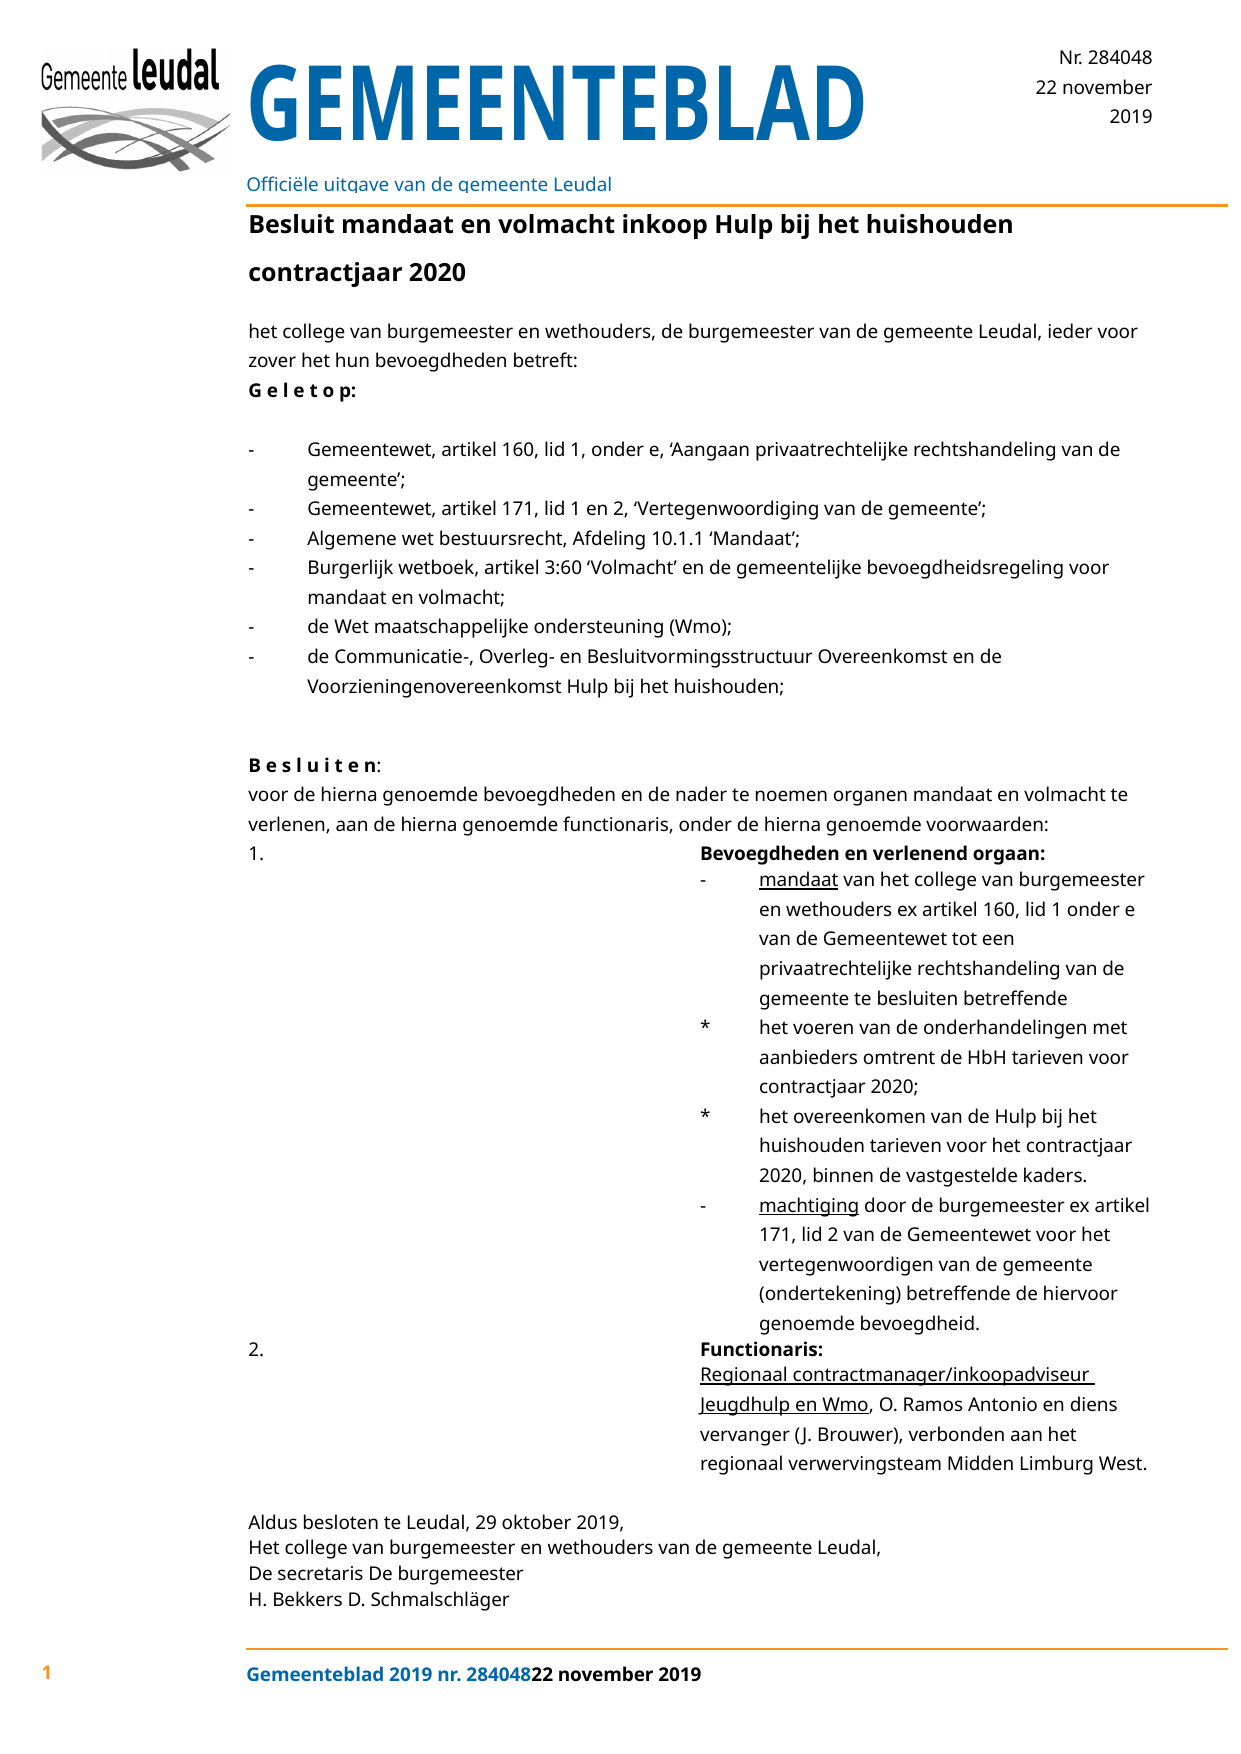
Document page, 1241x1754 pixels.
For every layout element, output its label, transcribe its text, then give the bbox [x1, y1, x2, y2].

list Burgerlijk wetboek, artikel 3:60 ‘Volmacht’ en de gemeentelijke bevoegdheidsregeling voor mandaat en volmacht; [248, 554, 1152, 610]
text B e s l u i t e n: [248, 752, 1152, 777]
list Gemeentewet, artikel 160, lid 1, onder e, ‘Aangaan privaatrechtelijke rechtshandeling van de gemeente’; [248, 436, 1152, 492]
text Aldus besloten te Leudal, 29 oktober 2019, [248, 1509, 1152, 1534]
text Besluit mandaat en volmacht inkoop Hulp bij het huishouden contractjaar 2020 [248, 207, 1152, 288]
table_header 1. [248, 841, 700, 866]
text De secretaris De burgemeester [248, 1560, 1152, 1586]
table_cell Functionaris: [700, 1336, 1152, 1362]
list Gemeentewet, artikel 171, lid 1 en 2, ‘Vertegenwoordiging van de gemeente’; [248, 495, 1152, 521]
text het college van burgemeester en wethouders, de burgemeester van de gemeente Leudal, ieder voor zover het hun bevoegdheden betreft: [248, 318, 1152, 373]
text H. Bekkers D. Schmalschläger [248, 1586, 1152, 1612]
list de Wet maatschappelijke ondersteuning (Wmo); [248, 614, 1152, 639]
table_cell mandaat van het college van burgemeester en wethouders ex artikel 160, lid 1 onder e van de Gemeentewet tot een privaatrechtelijke rechtshandeling van de gemeente te besluiten betreffende het voeren van de onderhandelingen met aanbieders omtrent de HbH tarieven voor contractjaar 2020; het overeenkomen van de Hulp bij het huishouden tarieven voor het contractjaar 2020, binnen de vastgestelde kaders. machtiging door de burgemeester ex artikel 171, lid 2 van de Gemeentewet voor het vertegenwoordigen van de gemeente (ondertekening) betreffende de hiervoor genoemde bevoegdheid. [700, 866, 1152, 1336]
text voor de hierna genoemde bevoegdheden en de nader te noemen organen mandaat en volmacht te verlenen, aan de hierna genoemde functionaris, onder de hierna genoemde voorwaarden: [248, 781, 1152, 837]
table_cell Regionaal contractmanager/inkoopadviseur Jeugdhulp en Wmo, O. Ramos Antonio en diens vervanger (J. Brouwer), verbonden aan het regionaal verwervingsteam Midden Limburg West. [700, 1362, 1152, 1476]
text Het college van burgemeester en wethouders van de gemeente Leudal, [248, 1534, 1152, 1560]
table_header Bevoegdheden en verlenend orgaan: [700, 841, 1152, 866]
list de Communicatie-, Overleg- en Besluitvormingsstructuur Overeenkomst en de Voorzieningenovereenkomst Hulp bij het huishouden; [248, 643, 1152, 699]
table_cell 2. [248, 1336, 700, 1362]
table_cell [248, 866, 700, 1336]
table_cell [248, 1362, 700, 1476]
list Algemene wet bestuursrecht, Afdeling 10.1.1 ‘Mandaat’; [248, 525, 1152, 551]
picture [41, 47, 231, 172]
text G e l e t o p: [248, 377, 1152, 403]
